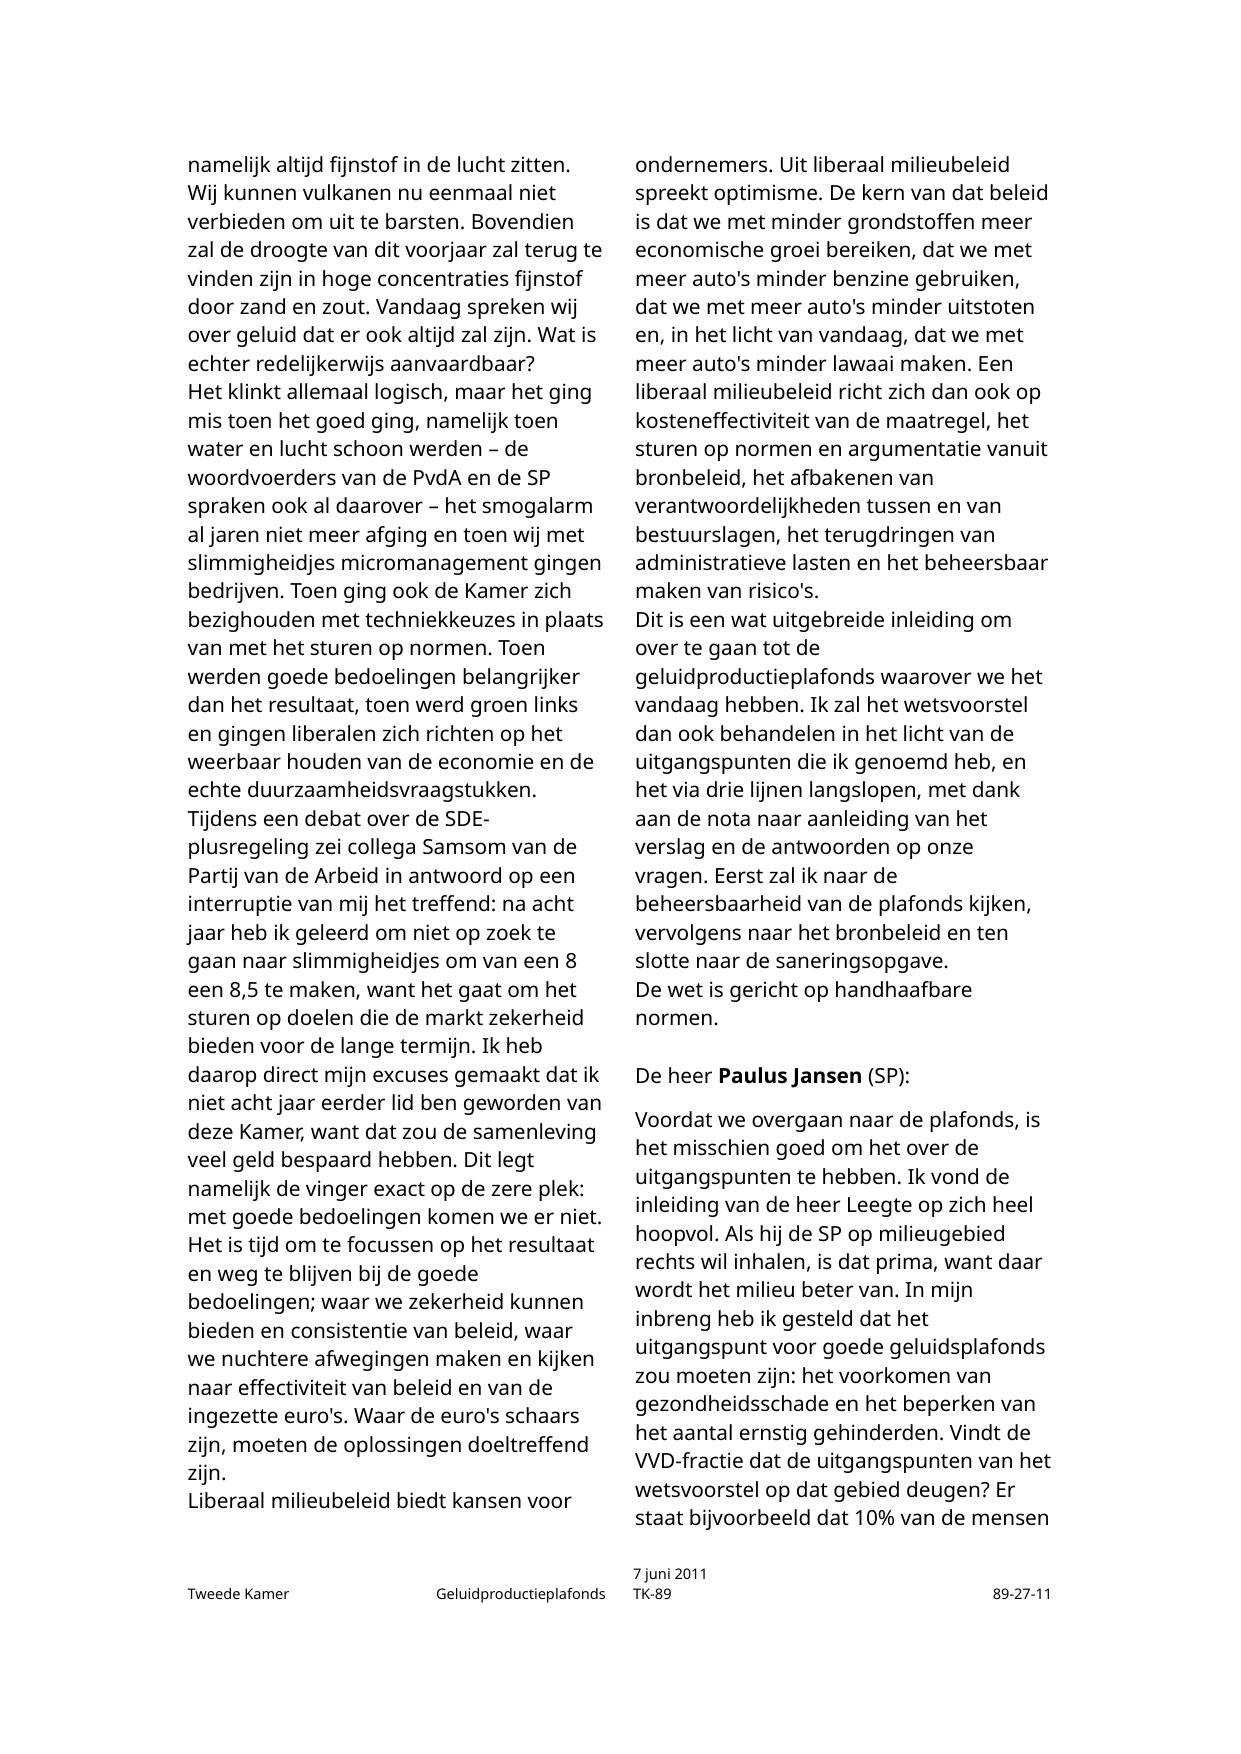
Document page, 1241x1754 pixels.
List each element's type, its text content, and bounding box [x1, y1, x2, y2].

text ondernemers. Uit liberaal milieubeleid spreekt optimisme. De kern van dat beleid is dat we met minder grondstoffen meer economische groei bereiken, dat we met meer auto's minder benzine gebruiken, dat we met meer auto's minder uitstoten en, in het licht van vandaag, dat we met meer auto's minder lawaai maken. Een liberaal milieubeleid richt zich dan ook op kosteneffectiviteit van de maatregel, het sturen op normen en argumentatie vanuit bronbeleid, het afbakenen van verantwoordelijkheden tussen en van bestuurslagen, het terugdringen van administratieve lasten en het beheersbaar maken van risico's. [635, 150, 1053, 605]
text Voordat we overgaan naar de plafonds, is het misschien goed om het over de uitgangspunten te hebben. Ik vond de inleiding van de heer Leegte op zich heel hoopvol. Als hij de SP op milieugebied rechts wil inhalen, is dat prima, want daar wordt het milieu beter van. In mijn inbreng heb ik gesteld dat het uitgangspunt voor goede geluidsplafonds zou moeten zijn: het voorkomen van gezondheidsschade en het beperken van het aantal ernstig gehinderden. Vindt de VVD-fractie dat de uitgangspunten van het wetsvoorstel op dat gebied deugen? Er staat bijvoorbeeld dat 10% van de mensen [635, 1105, 1053, 1532]
text Liberaal milieubeleid biedt kansen voor [187, 1487, 605, 1515]
text Dit is een wat uitgebreide inleiding om over te gaan tot de geluidproductieplafonds waarover we het vandaag hebben. Ik zal het wetsvoorstel dan ook behandelen in het licht van de uitgangspunten die ik genoemd heb, en het via drie lijnen langslopen, met dank aan de nota naar aanleiding van het verslag en de antwoorden op onze vragen. Eerst zal ik naar de beheersbaarheid van de plafonds kijken, vervolgens naar het bronbeleid en ten slotte naar de saneringsopgave. [635, 605, 1053, 975]
text namelijk altijd fijnstof in de lucht zitten. Wij kunnen vulkanen nu eenmaal niet verbieden om uit te barsten. Bovendien zal de droogte van dit voorjaar zal terug te vinden zijn in hoge concentraties fijnstof door zand en zout. Vandaag spreken wij over geluid dat er ook altijd zal zijn. Wat is echter redelijkerwijs aanvaardbaar? [187, 150, 605, 377]
text Het klinkt allemaal logisch, maar het ging mis toen het goed ging, namelijk toen water en lucht schoon werden – de woordvoerders van de PvdA en de SP spraken ook al daarover – het smogalarm al jaren niet meer afging en toen wij met slimmigheidjes micromanagement gingen bedrijven. Toen ging ook de Kamer zich bezighouden met techniekkeuzes in plaats van met het sturen op normen. Toen werden goede bedoelingen belangrijker dan het resultaat, toen werd groen links en gingen liberalen zich richten op het weerbaar houden van de economie en de echte duurzaamheidsvraagstukken. Tijdens een debat over de SDE-plusregeling zei collega Samsom van de Partij van de Arbeid in antwoord op een interruptie van mij het treffend: na acht jaar heb ik geleerd om niet op zoek te gaan naar slimmigheidjes om van een 8 een 8,5 te maken, want het gaat om het sturen op doelen die de markt zekerheid bieden voor de lange termijn. Ik heb daarop direct mijn excuses gemaakt dat ik niet acht jaar eerder lid ben geworden van deze Kamer, want dat zou de samenleving veel geld bespaard hebben. Dit legt namelijk de vinger exact op de zere plek: met goede bedoelingen komen we er niet. Het is tijd om te focussen op het resultaat en weg te blijven bij de goede bedoelingen; waar we zekerheid kunnen bieden en consistentie van beleid, waar we nuchtere afwegingen maken en kijken naar effectiviteit van beleid en van de ingezette euro's. Waar de euro's schaars zijn, moeten de oplossingen doeltreffend zijn. [187, 377, 605, 1487]
text De wet is gericht op handhaafbare normen. [635, 975, 1053, 1032]
text De heer Paulus Jansen (SP): [635, 1062, 1053, 1090]
